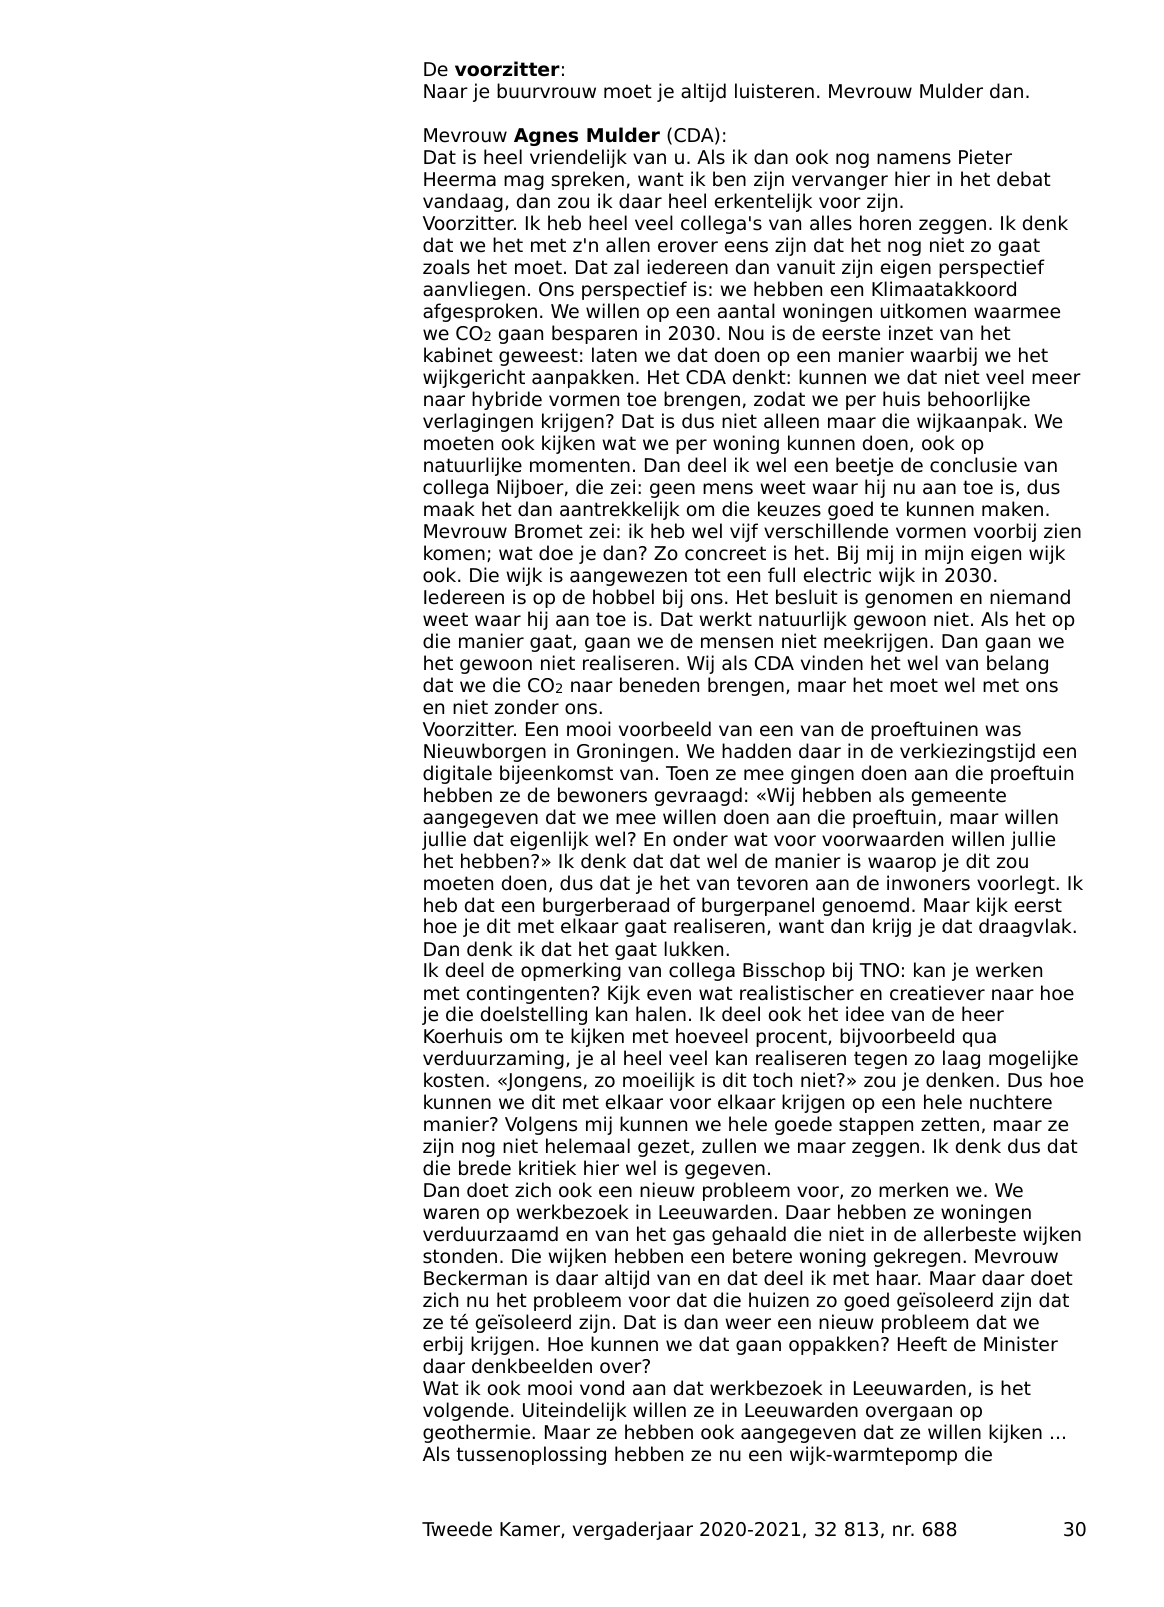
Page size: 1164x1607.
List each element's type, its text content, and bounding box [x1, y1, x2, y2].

text Voorzitter. Een mooi voorbeeld van een van de proeftuinen was Nieuwborgen in Groningen. We hadden daar in de verkiezingstijd een digitale bijeenkomst van. Toen ze mee gingen doen aan die proeftuin hebben ze de bewoners gevraagd: «Wij hebben als gemeente aangegeven dat we mee willen doen aan die proeftuin, maar willen jullie dat eigenlijk wel? En onder wat voor voorwaarden willen jullie het hebben?» Ik denk dat dat wel de manier is waarop je dit zou moeten doen, dus dat je het van tevoren aan de inwoners voorlegt. Ik heb dat een burgerberaad of burgerpanel genoemd. Maar kijk eerst hoe je dit met elkaar gaat realiseren, want dan krijg je dat draagvlak. Dan denk ik dat het gaat lukken. [422, 719, 1087, 960]
text Ik deel de opmerking van collega Bisschop bij TNO: kan je werken met contingenten? Kijk even wat realistischer en creatiever naar hoe je die doelstelling kan halen. Ik deel ook het idee van de heer Koerhuis om te kijken met hoeveel procent, bijvoorbeeld qua verduurzaming, je al heel veel kan realiseren tegen zo laag mogelijke kosten. «Jongens, zo moeilijk is dit toch niet?» zou je denken. Dus hoe kunnen we dit met elkaar voor elkaar krijgen op een hele nuchtere manier? Volgens mij kunnen we hele goede stappen zetten, maar ze zijn nog niet helemaal gezet, zullen we maar zeggen. Ik denk dus dat die brede kritiek hier wel is gegeven. [422, 960, 1087, 1180]
text Dan doet zich ook een nieuw probleem voor, zo merken we. We waren op werkbezoek in Leeuwarden. Daar hebben ze woningen verduurzaamd en van het gas gehaald die niet in de allerbeste wijken stonden. Die wijken hebben een betere woning gekregen. Mevrouw Beckerman is daar altijd van en dat deel ik met haar. Maar daar doet zich nu het probleem voor dat die huizen zo goed geïsoleerd zijn dat ze té geïsoleerd zijn. Dat is dan weer een nieuw probleem dat we erbij krijgen. Hoe kunnen we dat gaan oppakken? Heeft de Minister daar denkbeelden over? [422, 1180, 1087, 1378]
text Dat is heel vriendelijk van u. Als ik dan ook nog namens Pieter Heerma mag spreken, want ik ben zijn vervanger hier in het debat vandaag, dan zou ik daar heel erkentelijk voor zijn. [422, 147, 1087, 213]
text Wat ik ook mooi vond aan dat werkbezoek in Leeuwarden, is het volgende. Uiteindelijk willen ze in Leeuwarden overgaan op geothermie. Maar ze hebben ook aangegeven dat ze willen kijken ... Als tussenoplossing hebben ze nu een wijk-warmtepomp die [422, 1378, 1087, 1466]
text Voorzitter. Ik heb heel veel collega's van alles horen zeggen. Ik denk dat we het met z'n allen erover eens zijn dat het nog niet zo gaat zoals het moet. Dat zal iedereen dan vanuit zijn eigen perspectief aanvliegen. Ons perspectief is: we hebben een Klimaatakkoord afgesproken. We willen op een aantal woningen uitkomen waarmee we CO2 gaan besparen in 2030. Nou is de eerste inzet van het kabinet geweest: laten we dat doen op een manier waarbij we het wijkgericht aanpakken. Het CDA denkt: kunnen we dat niet veel meer naar hybride vormen toe brengen, zodat we per huis behoorlijke verlagingen krijgen? Dat is dus niet alleen maar die wijkaanpak. We moeten ook kijken wat we per woning kunnen doen, ook op natuurlijke momenten. Dan deel ik wel een beetje de conclusie van collega Nijboer, die zei: geen mens weet waar hij nu aan toe is, dus maak het dan aantrekkelijk om die keuzes goed te kunnen maken. Mevrouw Bromet zei: ik heb wel vijf verschillende vormen voorbij zien komen; wat doe je dan? Zo concreet is het. Bij mij in mijn eigen wijk ook. Die wijk is aangewezen tot een full electric wijk in 2030. Iedereen is op de hobbel bij ons. Het besluit is genomen en niemand weet waar hij aan toe is. Dat werkt natuurlijk gewoon niet. Als het op die manier gaat, gaan we de mensen niet meekrijgen. Dan gaan we het gewoon niet realiseren. Wij als CDA vinden het wel van belang dat we die CO2 naar beneden brengen, maar het moet wel met ons en niet zonder ons. [422, 213, 1087, 719]
text Naar je buurvrouw moet je altijd luisteren. Mevrouw Mulder dan. [422, 81, 1087, 103]
text Mevrouw Agnes Mulder (CDA): [422, 125, 1087, 147]
text De voorzitter: [422, 59, 1087, 81]
